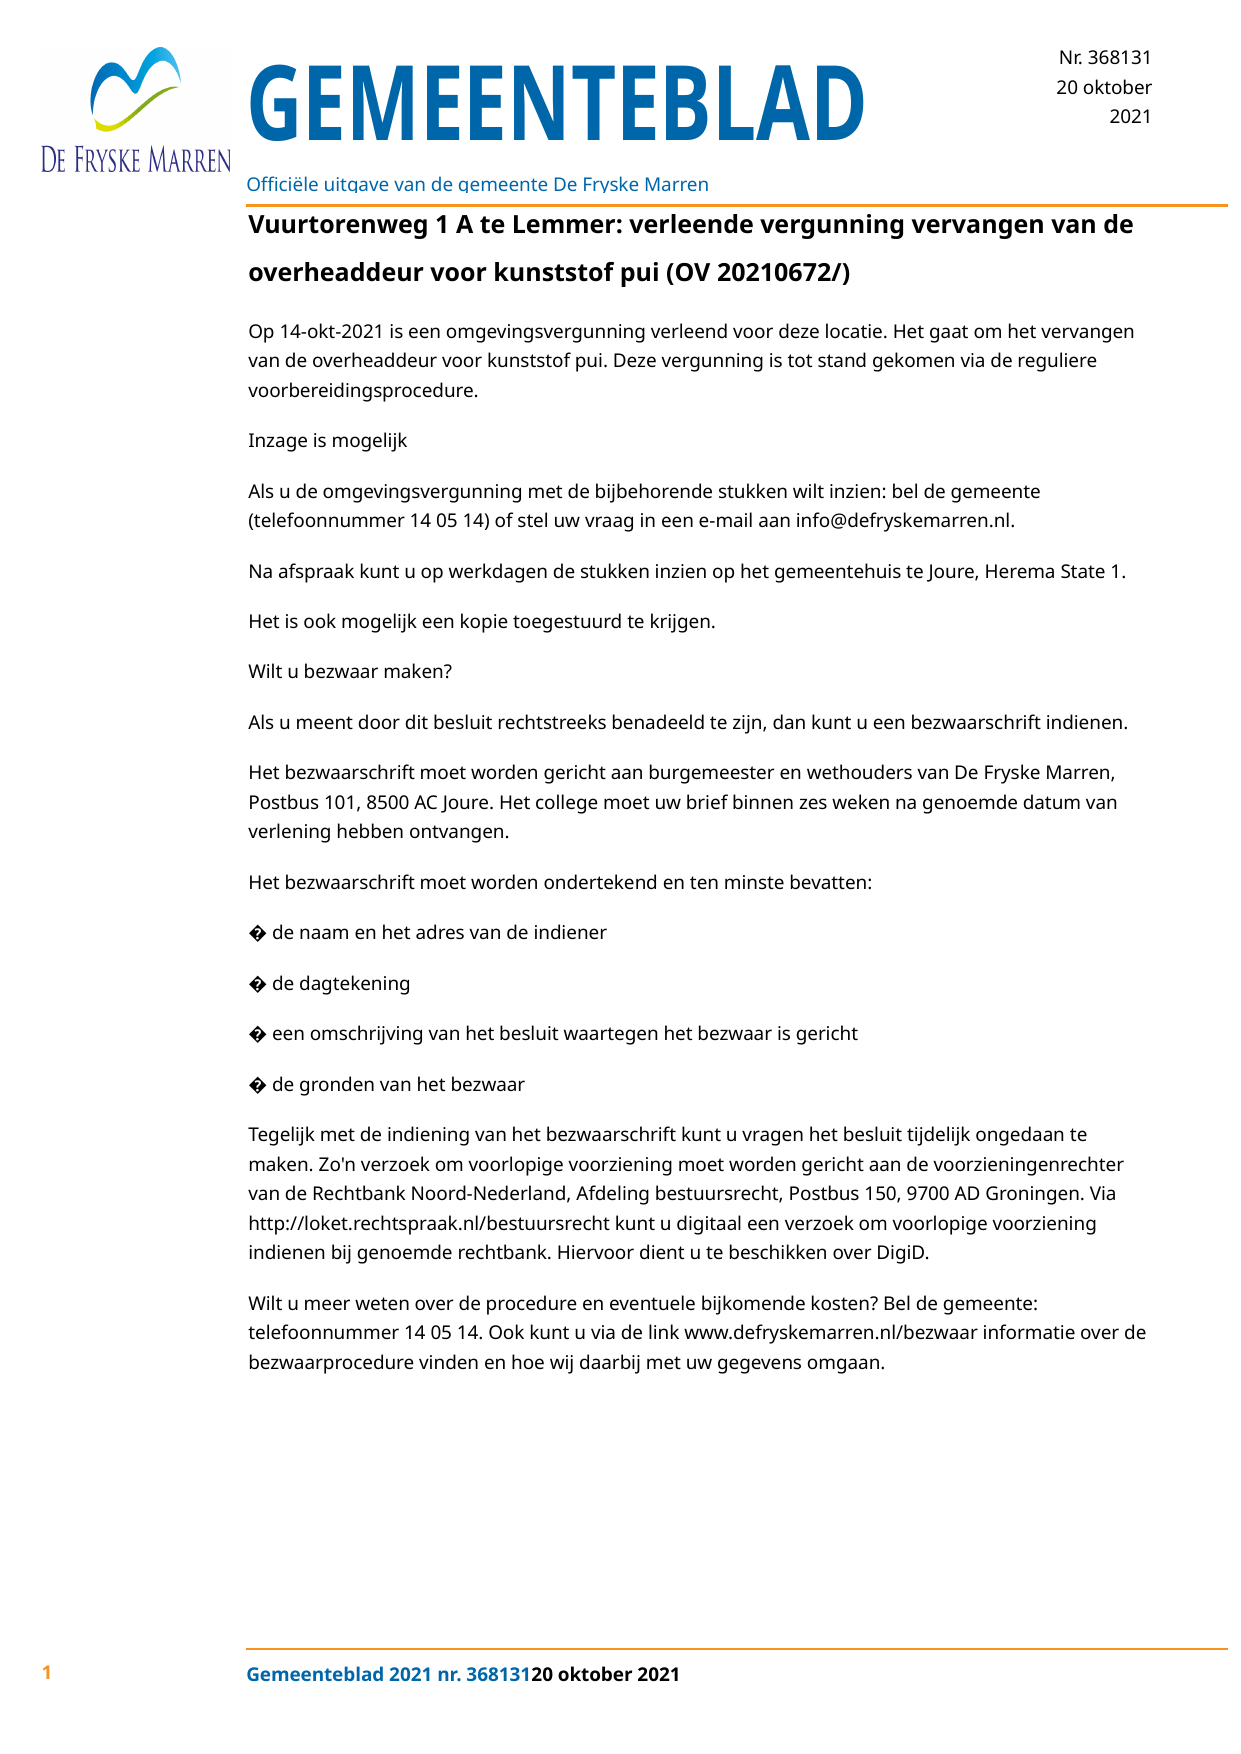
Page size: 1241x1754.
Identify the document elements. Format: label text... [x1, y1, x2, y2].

text Wilt u bezwaar maken? [248, 659, 1152, 684]
text Na afspraak kunt u op werkdagen de stukken inzien op het gemeentehuis te Joure, Herema State 1. [248, 558, 1152, 584]
text � de gronden van het bezwaar [248, 1071, 1152, 1097]
text � de dagtekening [248, 970, 1152, 996]
text Het bezwaarschrift moet worden gericht aan burgemeester en wethouders van De Fryske Marren, Postbus 101, 8500 AC Joure. Het college moet uw brief binnen zes weken na genoemde datum van verlening hebben ontvangen. [248, 759, 1152, 844]
picture [41, 47, 231, 172]
text Inzage is mogelijk [248, 427, 1152, 453]
text Het bezwaarschrift moet worden ondertekend en ten minste bevatten: [248, 869, 1152, 895]
text Wilt u meer weten over de procedure en eventuele bijkomende kosten? Bel de gemeente: telefoonnummer 14 05 14. Ook kunt u via de link www.defryskemarren.nl/bezwaar informatie over de bezwaarprocedure vinden en hoe wij daarbij met uw gegevens omgaan. [248, 1290, 1152, 1375]
text Als u de omgevingsvergunning met de bijbehorende stukken wilt inzien: bel de gemeente (telefoonnummer 14 05 14) of stel uw vraag in een e-mail aan info@defryskemarren.nl. [248, 478, 1152, 533]
text Op 14-okt-2021 is een omgevingsvergunning verleend voor deze locatie. Het gaat om het vervangen van de overheaddeur voor kunststof pui. Deze vergunning is tot stand gekomen via de reguliere voorbereidingsprocedure. [248, 318, 1152, 403]
text Tegelijk met de indiening van het bezwaarschrift kunt u vragen het besluit tijdelijk ongedaan te maken. Zo'n verzoek om voorlopige voorziening moet worden gericht aan de voorzieningenrechter van de Rechtbank Noord-Nederland, Afdeling bestuursrecht, Postbus 150, 9700 AD Groningen. Via http://loket.rechtspraak.nl/bestuursrecht kunt u digitaal een verzoek om voorlopige voorziening indienen bij genoemde rechtbank. Hiervoor dient u te beschikken over DigiD. [248, 1121, 1152, 1265]
text � een omschrijving van het besluit waartegen het bezwaar is gericht [248, 1020, 1152, 1046]
text Vuurtorenweg 1 A te Lemmer: verleende vergunning vervangen van de overheaddeur voor kunststof pui (OV 20210672/) [248, 207, 1152, 288]
text Als u meent door dit besluit rechtstreeks benadeeld te zijn, dan kunt u een bezwaarschrift indienen. [248, 709, 1152, 735]
text � de naam en het adres van de indiener [248, 919, 1152, 945]
text Het is ook mogelijk een kopie toegestuurd te krijgen. [248, 608, 1152, 634]
